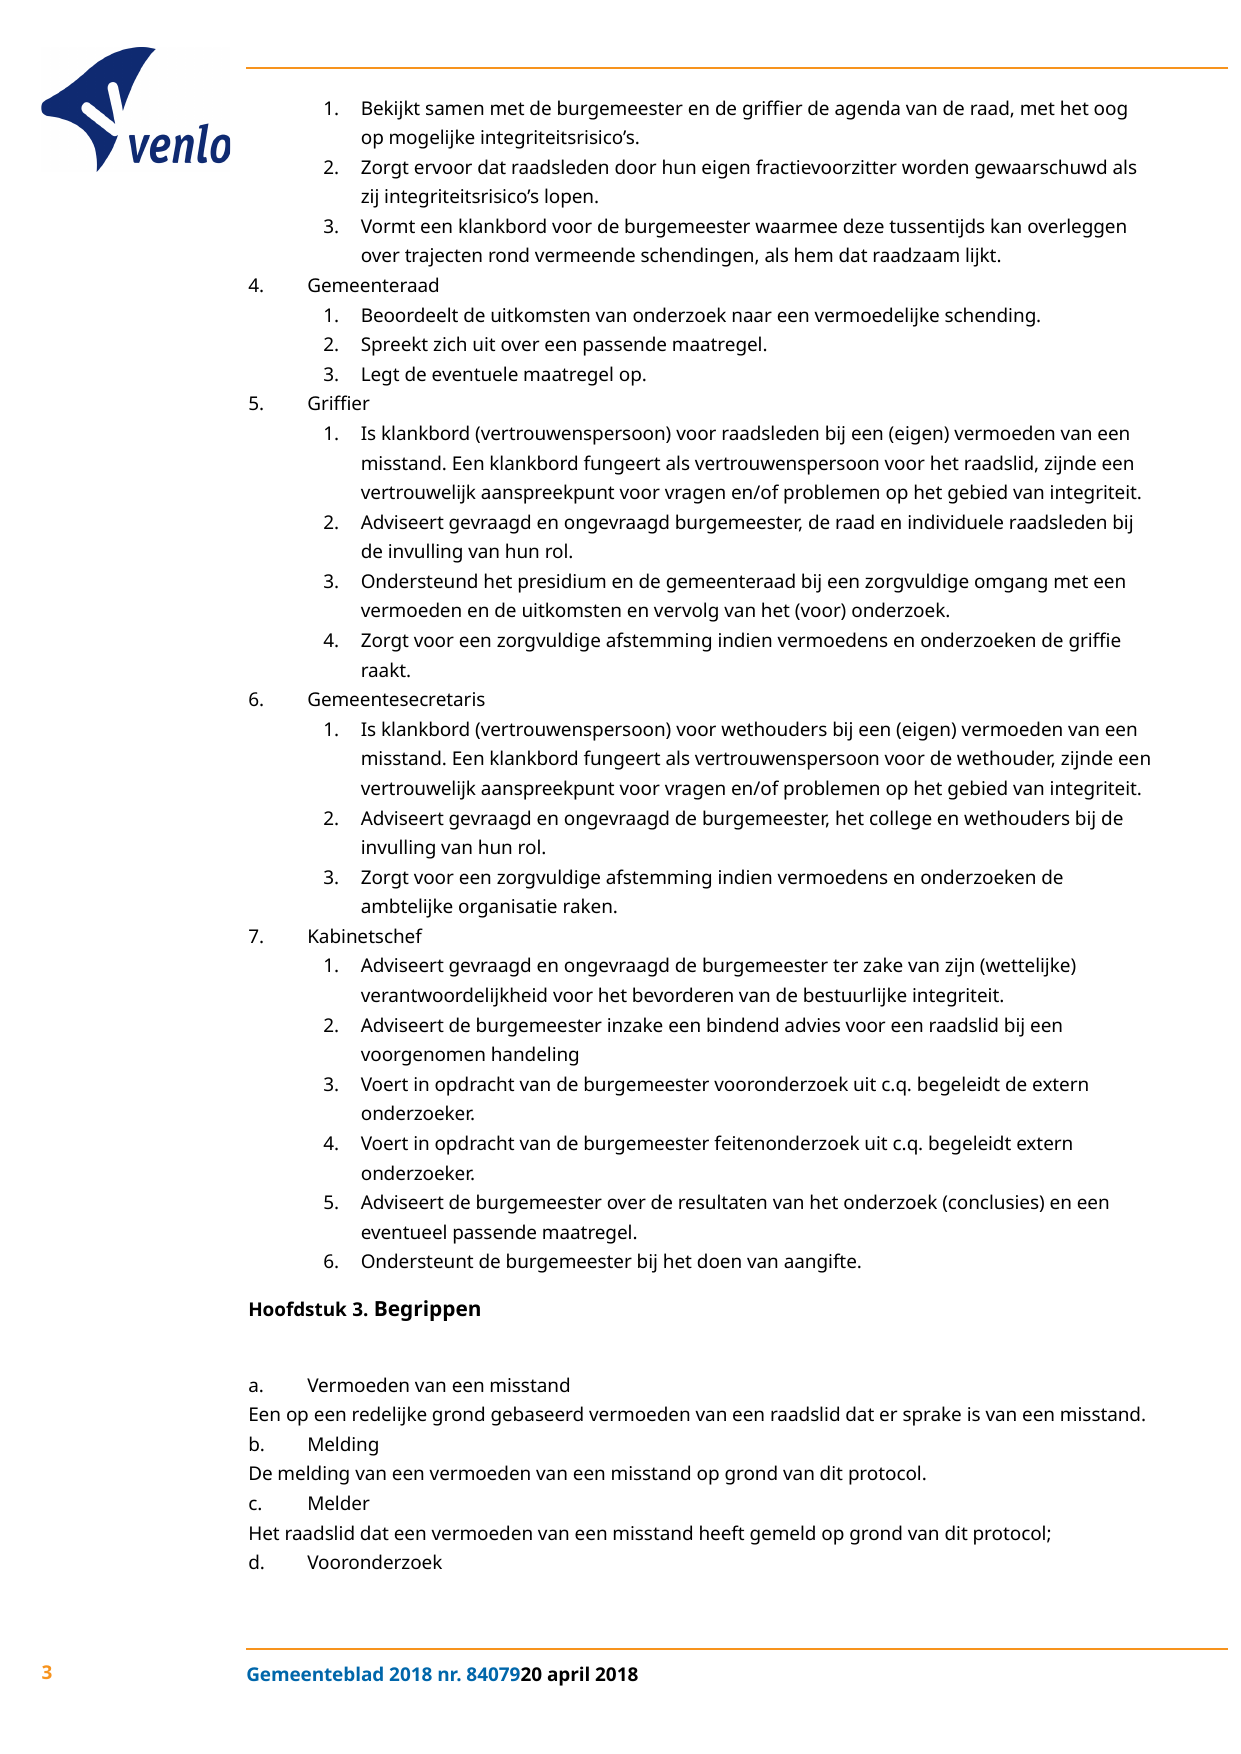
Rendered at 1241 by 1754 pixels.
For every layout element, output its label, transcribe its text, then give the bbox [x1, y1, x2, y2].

list Vooronderzoek [248, 1549, 1152, 1575]
list Is klankbord (vertrouwenspersoon) voor raadsleden bij een (eigen) vermoeden van een misstand. Een klankbord fungeert als vertrouwenspersoon voor het raadslid, zijnde een vertrouwelijk aanspreekpunt voor vragen en/of problemen op het gebied van integriteit. [323, 420, 1152, 505]
list Is klankbord (vertrouwenspersoon) voor wethouders bij een (eigen) vermoeden van een misstand. Een klankbord fungeert als vertrouwenspersoon voor de wethouder, zijnde een vertrouwelijk aanspreekpunt voor vragen en/of problemen op het gebied van integriteit. [323, 716, 1152, 801]
list Gemeenteraad [248, 272, 1152, 298]
list Adviseert de burgemeester inzake een bindend advies voor een raadslid bij een voorgenomen handeling [323, 1012, 1152, 1067]
list Melder [248, 1490, 1152, 1516]
list Legt de eventuele maatregel op. [323, 361, 1152, 387]
list Adviseert gevraagd en ongevraagd de burgemeester, het college en wethouders bij de invulling van hun rol. [323, 805, 1152, 860]
text De melding van een vermoeden van een misstand op grond van dit protocol. [248, 1461, 1152, 1486]
list Zorgt voor een zorgvuldige afstemming indien vermoedens en onderzoeken de griffie raakt. [323, 627, 1152, 683]
list Kabinetschef [248, 923, 1152, 949]
list Zorgt ervoor dat raadsleden door hun eigen fractievoorzitter worden gewaarschuwd als zij integriteitsrisico’s lopen. [323, 154, 1152, 209]
text Het raadslid dat een vermoeden van een misstand heeft gemeld op grond van dit protocol; [248, 1520, 1152, 1546]
list Melding [248, 1431, 1152, 1457]
list Vermoeden van een misstand [248, 1372, 1152, 1398]
list Voert in opdracht van de burgemeester vooronderzoek uit c.q. begeleidt de extern onderzoeker. [323, 1071, 1152, 1126]
list Zorgt voor een zorgvuldige afstemming indien vermoedens en onderzoeken de ambtelijke organisatie raken. [323, 864, 1152, 919]
list Beoordeelt de uitkomsten van onderzoek naar een vermoedelijke schending. [323, 302, 1152, 328]
list Spreekt zich uit over een passende maatregel. [323, 331, 1152, 357]
list Gemeentesecretaris [248, 686, 1152, 712]
list Adviseert de burgemeester over de resultaten van het onderzoek (conclusies) en een eventueel passende maatregel. [323, 1189, 1152, 1245]
text Een op een redelijke grond gebaseerd vermoeden van een raadslid dat er sprake is van een misstand. [248, 1401, 1152, 1427]
list Adviseert gevraagd en ongevraagd de burgemeester ter zake van zijn (wettelijke) verantwoordelijkheid voor het bevorderen van de bestuurlijke integriteit. [323, 953, 1152, 1008]
list Voert in opdracht van de burgemeester feitenonderzoek uit c.q. begeleidt extern onderzoeker. [323, 1130, 1152, 1186]
text Hoofdstuk 3. Begrippen [248, 1294, 1152, 1323]
picture [41, 47, 231, 172]
list Ondersteund het presidium en de gemeenteraad bij een zorgvuldige omgang met een vermoeden en de uitkomsten en vervolg van het (voor) onderzoek. [323, 568, 1152, 623]
list Vormt een klankbord voor de burgemeester waarmee deze tussentijds kan overleggen over trajecten rond vermeende schendingen, als hem dat raadzaam lijkt. [323, 213, 1152, 268]
list Ondersteunt de burgemeester bij het doen van aangifte. [323, 1248, 1152, 1274]
list Adviseert gevraagd en ongevraagd burgemeester, de raad en individuele raadsleden bij de invulling van hun rol. [323, 509, 1152, 564]
list Bekijkt samen met de burgemeester en de griffier de agenda van de raad, met het oog op mogelijke integriteitsrisico’s. [323, 95, 1152, 150]
list Griffier [248, 391, 1152, 416]
